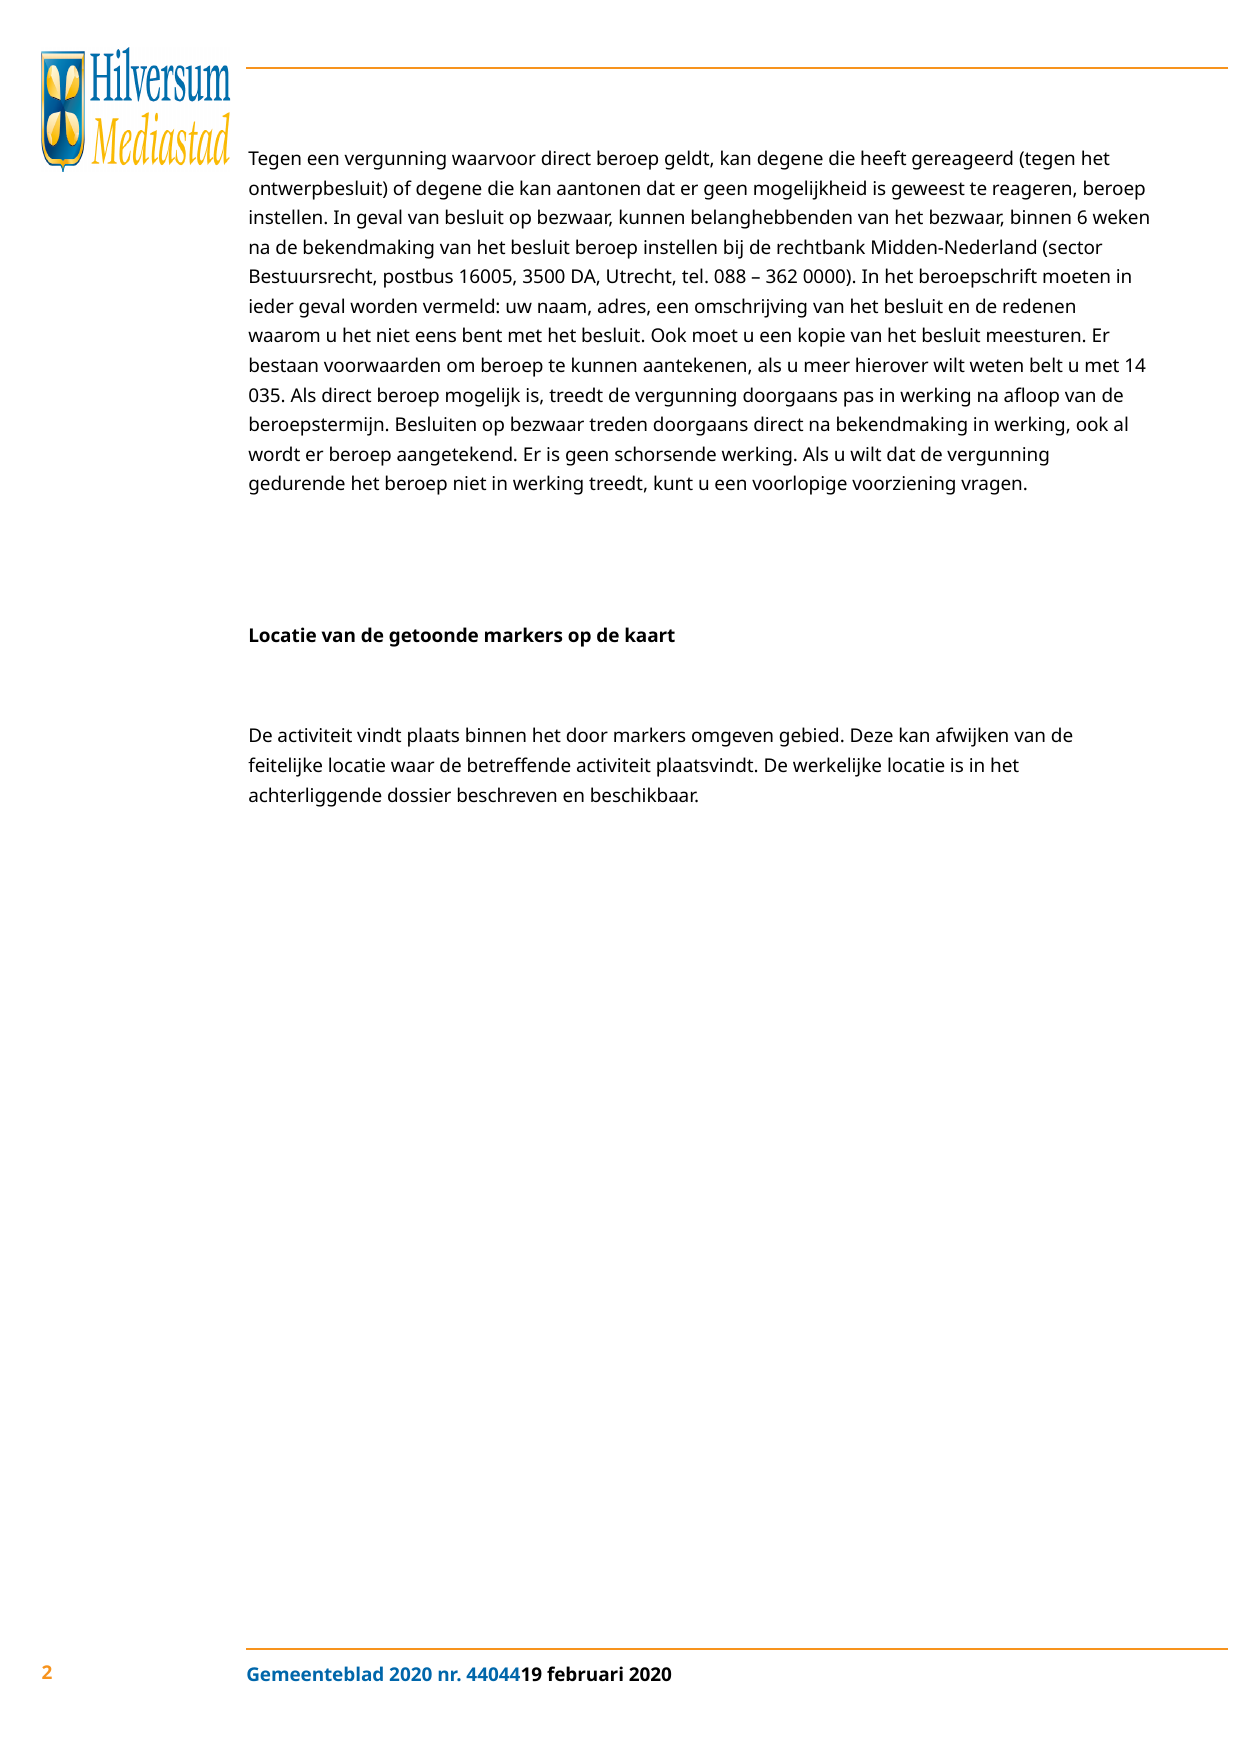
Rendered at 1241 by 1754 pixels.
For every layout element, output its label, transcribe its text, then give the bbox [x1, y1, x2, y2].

text De activiteit vindt plaats binnen het door markers omgeven gebied. Deze kan afwijken van de feitelijke locatie waar de betreffende activiteit plaatsvindt. De werkelijke locatie is in het achterliggende dossier beschreven en beschikbaar. [248, 723, 1152, 808]
picture [41, 47, 231, 172]
text Tegen een vergunning waarvoor direct beroep geldt, kan degene die heeft gereageerd (tegen het ontwerpbesluit) of degene die kan aantonen dat er geen mogelijkheid is geweest te reageren, beroep instellen. In geval van besluit op bezwaar, kunnen belanghebbenden van het bezwaar, binnen 6 weken na de bekendmaking van het besluit beroep instellen bij de rechtbank Midden-Nederland (sector Bestuursrecht, postbus 16005, 3500 DA, Utrecht, tel. 088 – 362 0000). In het beroepschrift moeten in ieder geval worden vermeld: uw naam, adres, een omschrijving van het besluit en de redenen waarom u het niet eens bent met het besluit. Ook moet u een kopie van het besluit meesturen. Er bestaan voorwaarden om beroep te kunnen aantekenen, als u meer hierover wilt weten belt u met 14 035. Als direct beroep mogelijk is, treedt de vergunning doorgaans pas in werking na afloop van de beroepstermijn. Besluiten op bezwaar treden doorgaans direct na bekendmaking in werking, ook al wordt er beroep aangetekend. Er is geen schorsende werking. Als u wilt dat de vergunning gedurende het beroep niet in werking treedt, kunt u een voorlopige voorziening vragen. [248, 145, 1152, 496]
text Locatie van de getoonde markers op de kaart [248, 622, 1152, 648]
